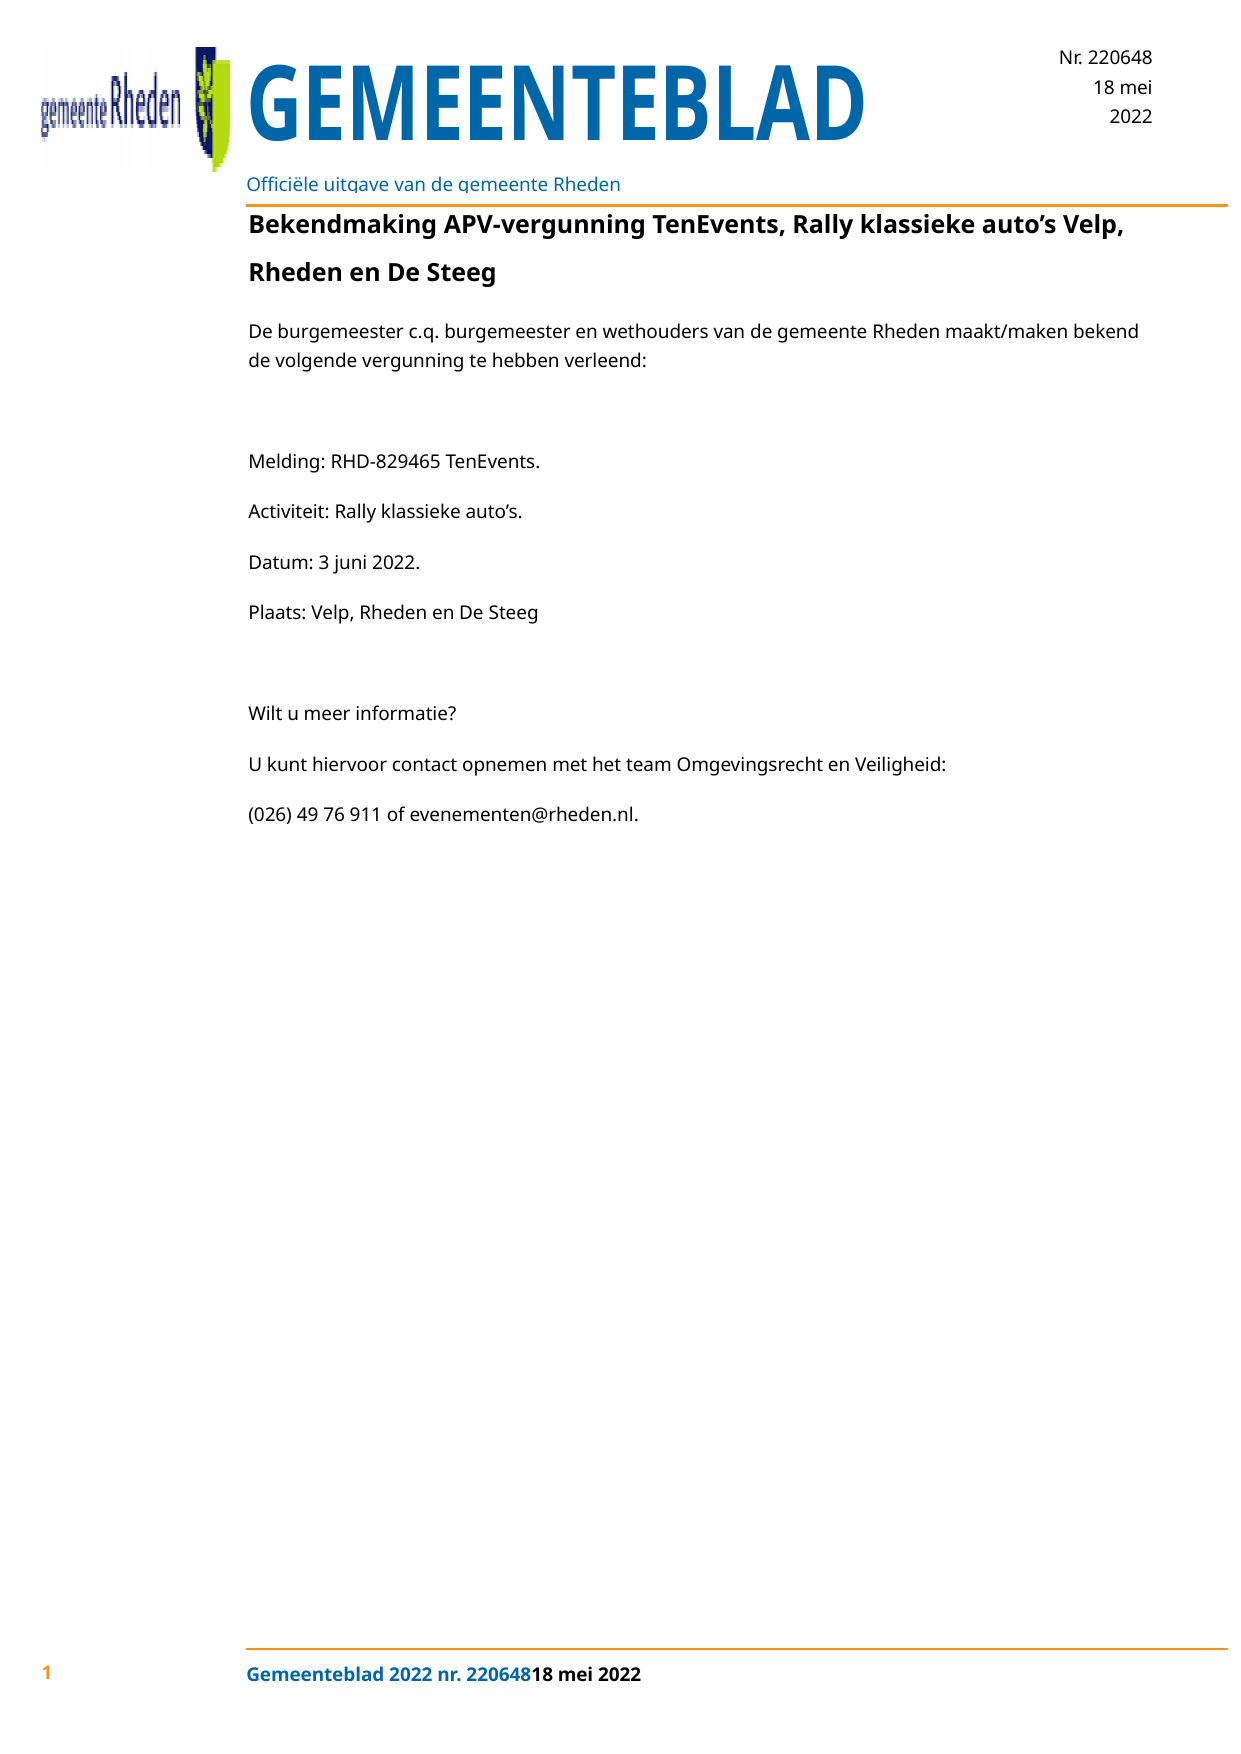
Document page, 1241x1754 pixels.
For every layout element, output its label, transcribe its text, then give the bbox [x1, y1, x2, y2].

picture [41, 47, 231, 172]
text U kunt hiervoor contact opnemen met het team Omgevingsrecht en Veiligheid: [248, 751, 1152, 777]
text Melding: RHD-829465 TenEvents. [248, 448, 1152, 474]
text Plaats: Velp, Rheden en De Steeg [248, 599, 1152, 625]
text (026) 49 76 911 of evenementen@rheden.nl. [248, 801, 1152, 827]
text Datum: 3 juni 2022. [248, 549, 1152, 575]
text Activiteit: Rally klassieke auto’s. [248, 499, 1152, 524]
text Bekendmaking APV-vergunning TenEvents, Rally klassieke auto’s Velp, Rheden en De Steeg [248, 207, 1152, 288]
text Wilt u meer informatie? [248, 700, 1152, 726]
text De burgemeester c.q. burgemeester en wethouders van de gemeente Rheden maakt/maken bekend de volgende vergunning te hebben verleend: [248, 318, 1152, 373]
